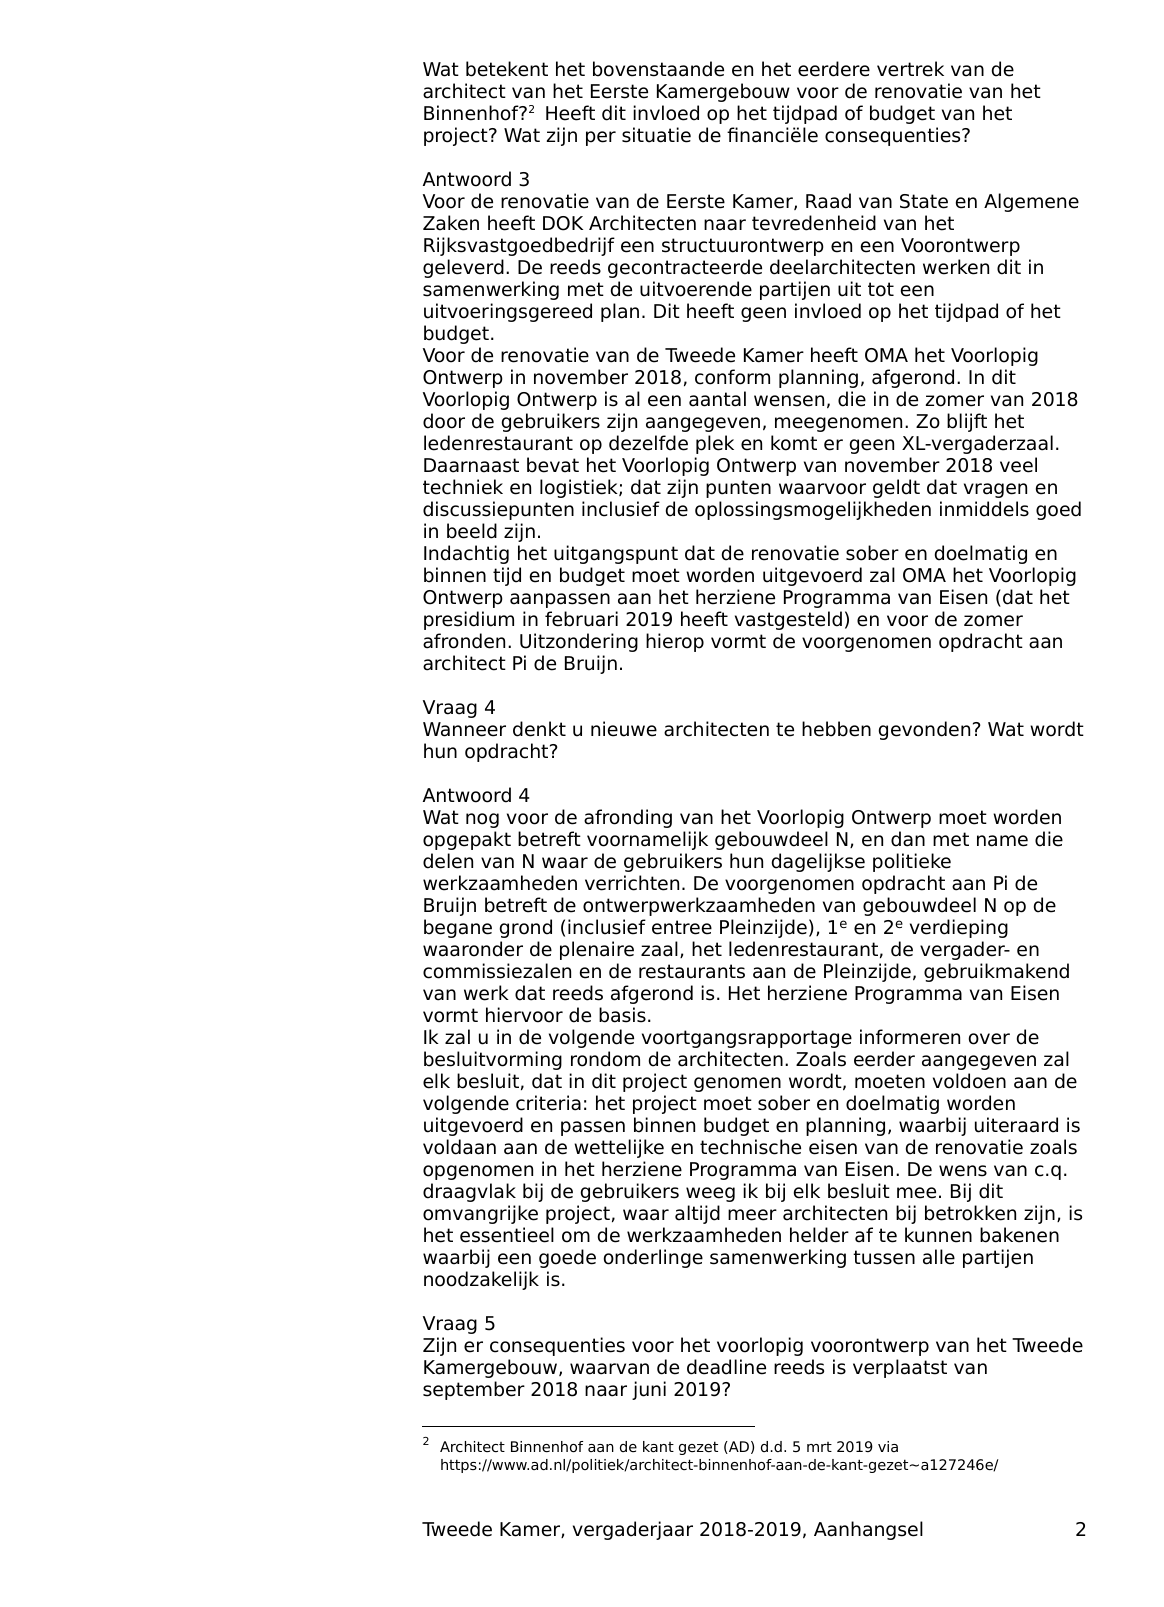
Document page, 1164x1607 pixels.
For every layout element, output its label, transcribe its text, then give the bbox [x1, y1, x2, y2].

text Wat nog voor de afronding van het Voorlopig Ontwerp moet worden opgepakt betreft voornamelijk gebouwdeel N, en dan met name die delen van N waar de gebruikers hun dagelijkse politieke werkzaamheden verrichten. De voorgenomen opdracht aan Pi de Bruijn betreft de ontwerpwerkzaamheden van gebouwdeel N op de begane grond (inclusief entree Pleinzijde), 1e en 2e verdieping waaronder de plenaire zaal, het ledenrestaurant, de vergader- en commissiezalen en de restaurants aan de Pleinzijde, gebruikmakend van werk dat reeds afgerond is. Het herziene Programma van Eisen vormt hiervoor de basis. [422, 807, 1087, 1027]
text Architect Binnenhof aan de kant gezet (AD) d.d. 5 mrt 2019 via https://www.ad.nl/politiek/architect-binnenhof-aan-de-kant-gezet~a127246e/ [422, 1435, 1087, 1474]
text Wat betekent het bovenstaande en het eerdere vertrek van de architect van het Eerste Kamergebouw voor de renovatie van het Binnenhof? Heeft dit invloed op het tijdpad of budget van het project? Wat zijn per situatie de financiële consequenties? [422, 59, 1087, 147]
text Indachtig het uitgangspunt dat de renovatie sober en doelmatig en binnen tijd en budget moet worden uitgevoerd zal OMA het Voorlopig Ontwerp aanpassen aan het herziene Programma van Eisen (dat het presidium in februari 2019 heeft vastgesteld) en voor de zomer afronden. Uitzondering hierop vormt de voorgenomen opdracht aan architect Pi de Bruijn. [422, 543, 1087, 675]
text Ik zal u in de volgende voortgangsrapportage informeren over de besluitvorming rondom de architecten. Zoals eerder aangegeven zal elk besluit, dat in dit project genomen wordt, moeten voldoen aan de volgende criteria: het project moet sober en doelmatig worden uitgevoerd en passen binnen budget en planning, waarbij uiteraard is voldaan aan de wettelijke en technische eisen van de renovatie zoals opgenomen in het herziene Programma van Eisen. De wens van c.q. draagvlak bij de gebruikers weeg ik bij elk besluit mee. Bij dit omvangrijke project, waar altijd meer architecten bij betrokken zijn, is het essentieel om de werkzaamheden helder af te kunnen bakenen waarbij een goede onderlinge samenwerking tussen alle partijen noodzakelijk is. [422, 1027, 1087, 1291]
text Zijn er consequenties voor het voorlopig voorontwerp van het Tweede Kamergebouw, waarvan de deadline reeds is verplaatst van september 2018 naar juni 2019? [422, 1335, 1087, 1401]
text Antwoord 3 [422, 169, 1087, 191]
text Antwoord 4 [422, 785, 1087, 807]
text Wanneer denkt u nieuwe architecten te hebben gevonden? Wat wordt hun opdracht? [422, 719, 1087, 763]
text Vraag 4 [422, 697, 1087, 719]
text Vraag 5 [422, 1313, 1087, 1335]
text Voor de renovatie van de Tweede Kamer heeft OMA het Voorlopig Ontwerp in november 2018, conform planning, afgerond. In dit Voorlopig Ontwerp is al een aantal wensen, die in de zomer van 2018 door de gebruikers zijn aangegeven, meegenomen. Zo blijft het ledenrestaurant op dezelfde plek en komt er geen XL-vergaderzaal. Daarnaast bevat het Voorlopig Ontwerp van november 2018 veel techniek en logistiek; dat zijn punten waarvoor geldt dat vragen en discussiepunten inclusief de oplossingsmogelijkheden inmiddels goed in beeld zijn. [422, 345, 1087, 543]
text Voor de renovatie van de Eerste Kamer, Raad van State en Algemene Zaken heeft DOK Architecten naar tevredenheid van het Rijksvastgoedbedrijf een structuurontwerp en een Voorontwerp geleverd. De reeds gecontracteerde deelarchitecten werken dit in samenwerking met de uitvoerende partijen uit tot een uitvoeringsgereed plan. Dit heeft geen invloed op het tijdpad of het budget. [422, 191, 1087, 345]
